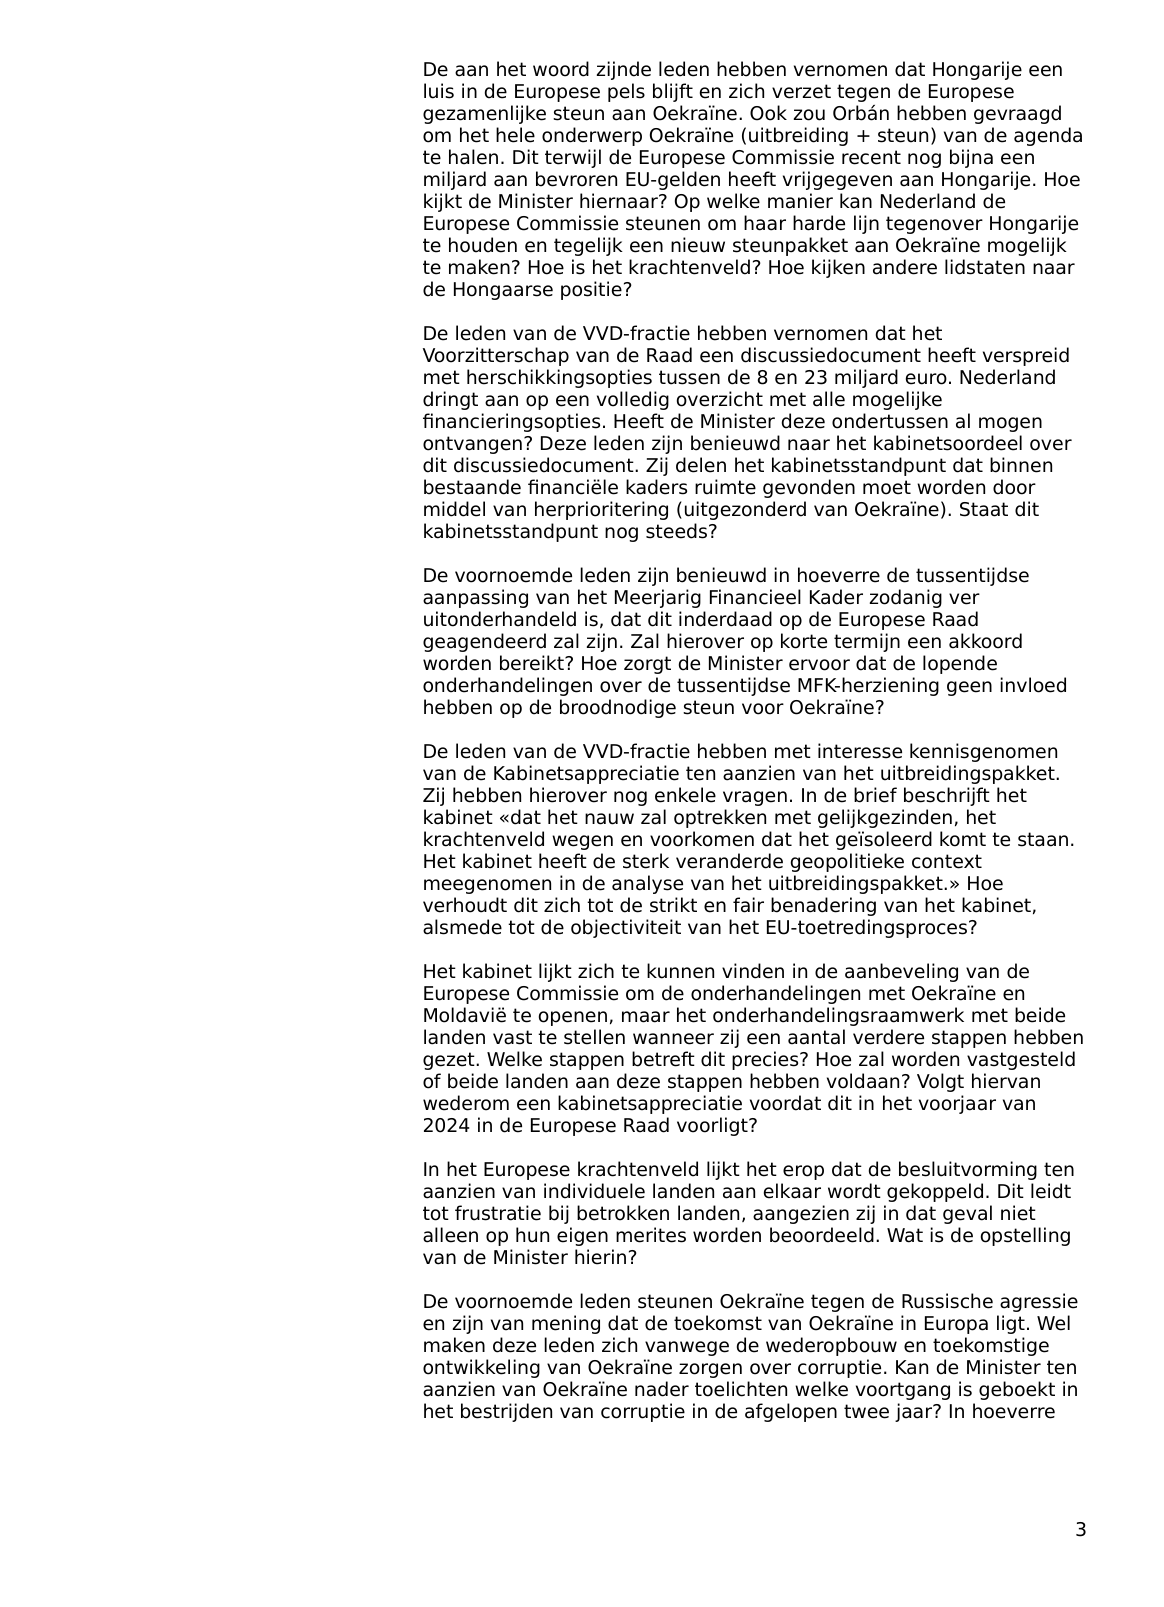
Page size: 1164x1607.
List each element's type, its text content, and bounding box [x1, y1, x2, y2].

text De leden van de VVD-fractie hebben vernomen dat het Voorzitterschap van de Raad een discussiedocument heeft verspreid met herschikkingsopties tussen de 8 en 23 miljard euro. Nederland dringt aan op een volledig overzicht met alle mogelijke financieringsopties. Heeft de Minister deze ondertussen al mogen ontvangen? Deze leden zijn benieuwd naar het kabinetsoordeel over dit discussiedocument. Zij delen het kabinetsstandpunt dat binnen bestaande financiële kaders ruimte gevonden moet worden door middel van herprioritering (uitgezonderd van Oekraïne). Staat dit kabinetsstandpunt nog steeds? [422, 323, 1087, 543]
text Het kabinet lijkt zich te kunnen vinden in de aanbeveling van de Europese Commissie om de onderhandelingen met Oekraïne en Moldavië te openen, maar het onderhandelingsraamwerk met beide landen vast te stellen wanneer zij een aantal verdere stappen hebben gezet. Welke stappen betreft dit precies? Hoe zal worden vastgesteld of beide landen aan deze stappen hebben voldaan? Volgt hiervan wederom een kabinetsappreciatie voordat dit in het voorjaar van 2024 in de Europese Raad voorligt? [422, 961, 1087, 1137]
text De voornoemde leden zijn benieuwd in hoeverre de tussentijdse aanpassing van het Meerjarig Financieel Kader zodanig ver uitonderhandeld is, dat dit inderdaad op de Europese Raad geagendeerd zal zijn. Zal hierover op korte termijn een akkoord worden bereikt? Hoe zorgt de Minister ervoor dat de lopende onderhandelingen over de tussentijdse MFK-herziening geen invloed hebben op de broodnodige steun voor Oekraïne? [422, 565, 1087, 719]
text De aan het woord zijnde leden hebben vernomen dat Hongarije een luis in de Europese pels blijft en zich verzet tegen de Europese gezamenlijke steun aan Oekraïne. Ook zou Orbán hebben gevraagd om het hele onderwerp Oekraïne (uitbreiding + steun) van de agenda te halen. Dit terwijl de Europese Commissie recent nog bijna een miljard aan bevroren EU-gelden heeft vrijgegeven aan Hongarije. Hoe kijkt de Minister hiernaar? Op welke manier kan Nederland de Europese Commissie steunen om haar harde lijn tegenover Hongarije te houden en tegelijk een nieuw steunpakket aan Oekraïne mogelijk te maken? Hoe is het krachtenveld? Hoe kijken andere lidstaten naar de Hongaarse positie? [422, 59, 1087, 301]
text In het Europese krachtenveld lijkt het erop dat de besluitvorming ten aanzien van individuele landen aan elkaar wordt gekoppeld. Dit leidt tot frustratie bij betrokken landen, aangezien zij in dat geval niet alleen op hun eigen merites worden beoordeeld. Wat is de opstelling van de Minister hierin? [422, 1159, 1087, 1269]
text De leden van de VVD-fractie hebben met interesse kennisgenomen van de Kabinetsappreciatie ten aanzien van het uitbreidingspakket. Zij hebben hierover nog enkele vragen. In de brief beschrijft het kabinet «dat het nauw zal optrekken met gelijkgezinden, het krachtenveld wegen en voorkomen dat het geïsoleerd komt te staan. Het kabinet heeft de sterk veranderde geopolitieke context meegenomen in de analyse van het uitbreidingspakket.» Hoe verhoudt dit zich tot de strikt en fair benadering van het kabinet, alsmede tot de objectiviteit van het EU-toetredingsproces? [422, 741, 1087, 939]
text De voornoemde leden steunen Oekraïne tegen de Russische agressie en zijn van mening dat de toekomst van Oekraïne in Europa ligt. Wel maken deze leden zich vanwege de wederopbouw en toekomstige ontwikkeling van Oekraïne zorgen over corruptie. Kan de Minister ten aanzien van Oekraïne nader toelichten welke voortgang is geboekt in het bestrijden van corruptie in de afgelopen twee jaar? In hoeverre [422, 1291, 1087, 1423]
